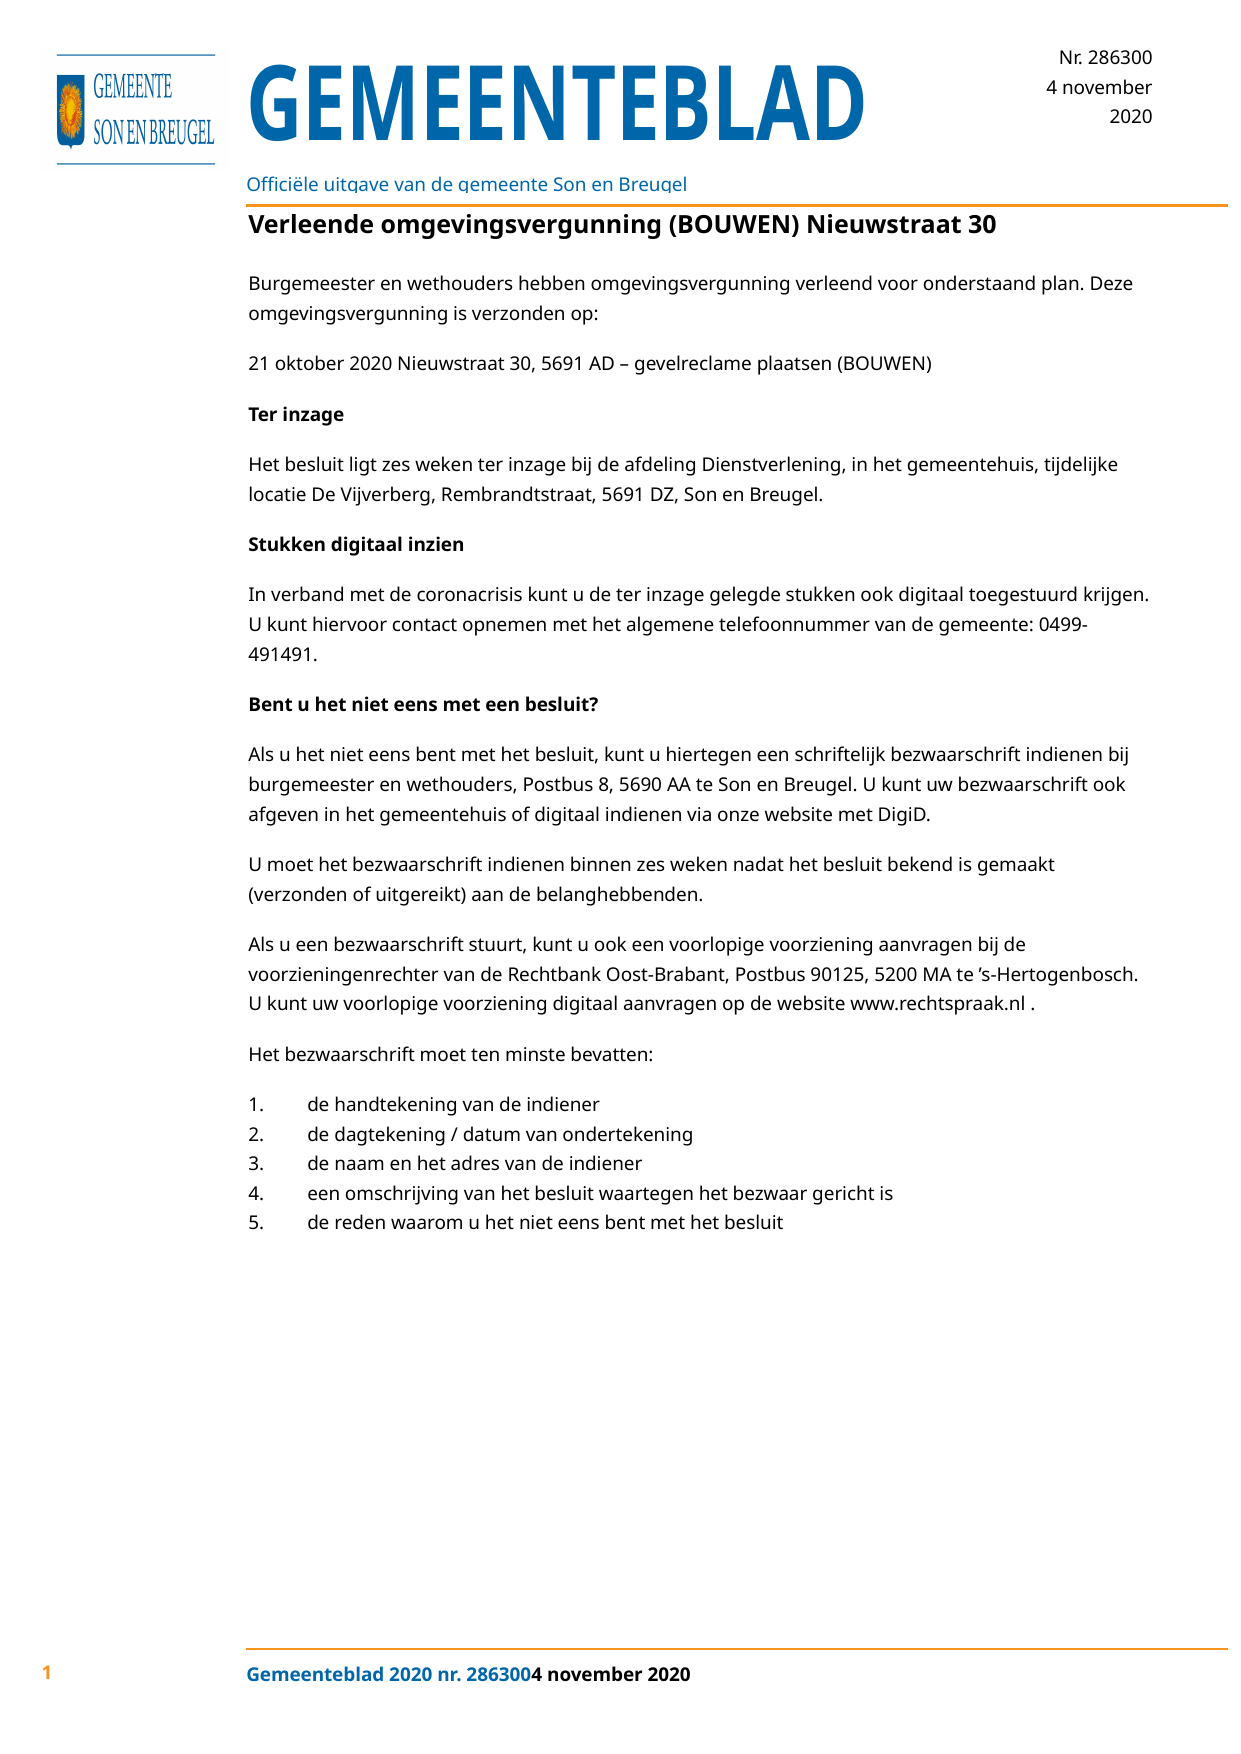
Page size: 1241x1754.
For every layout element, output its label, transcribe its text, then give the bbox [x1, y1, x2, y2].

text Het besluit ligt zes weken ter inzage bij de afdeling Dienstverlening, in het gemeentehuis, tijdelijke locatie De Vijverberg, Rembrandtstraat, 5691 DZ, Son en Breugel. [248, 451, 1152, 506]
text Als u een bezwaarschrift stuurt, kunt u ook een voorlopige voorziening aanvragen bij de voorzieningenrechter van de Rechtbank Oost-Brabant, Postbus 90125, 5200 MA te ’s-Hertogenbosch. U kunt uw voorlopige voorziening digitaal aanvragen op de website www.rechtspraak.nl . [248, 931, 1152, 1016]
text Bent u het niet eens met een besluit? [248, 691, 1152, 717]
text Het bezwaarschrift moet ten minste bevatten: [248, 1041, 1152, 1066]
text Burgemeester en wethouders hebben omgevingsvergunning verleend voor onderstaand plan. Deze omgevingsvergunning is verzonden op: [248, 270, 1152, 326]
picture [41, 47, 231, 172]
text Ter inzage [248, 401, 1152, 426]
text In verband met de coronacrisis kunt u de ter inzage gelegde stukken ook digitaal toegestuurd krijgen. U kunt hiervoor contact opnemen met het algemene telefoonnummer van de gemeente: 0499-491491. [248, 582, 1152, 666]
list de dagtekening / datum van ondertekening [248, 1121, 1152, 1146]
list de naam en het adres van de indiener [248, 1150, 1152, 1176]
list de handtekening van de indiener [248, 1091, 1152, 1117]
text Stukken digitaal inzien [248, 531, 1152, 557]
text Verleende omgevingsvergunning (BOUWEN) Nieuwstraat 30 [248, 207, 1152, 241]
text 21 oktober 2020 Nieuwstraat 30, 5691 AD – gevelreclame plaatsen (BOUWEN) [248, 350, 1152, 376]
list de reden waarom u het niet eens bent met het besluit [248, 1209, 1152, 1235]
text Als u het niet eens bent met het besluit, kunt u hiertegen een schriftelijk bezwaarschrift indienen bij burgemeester en wethouders, Postbus 8, 5690 AA te Son en Breugel. U kunt uw bezwaarschrift ook afgeven in het gemeentehuis of digitaal indienen via onze website met DigiD. [248, 742, 1152, 826]
text U moet het bezwaarschrift indienen binnen zes weken nadat het besluit bekend is gemaakt (verzonden of uitgereikt) aan de belanghebbenden. [248, 851, 1152, 906]
list een omschrijving van het besluit waartegen het bezwaar gericht is [248, 1180, 1152, 1206]
